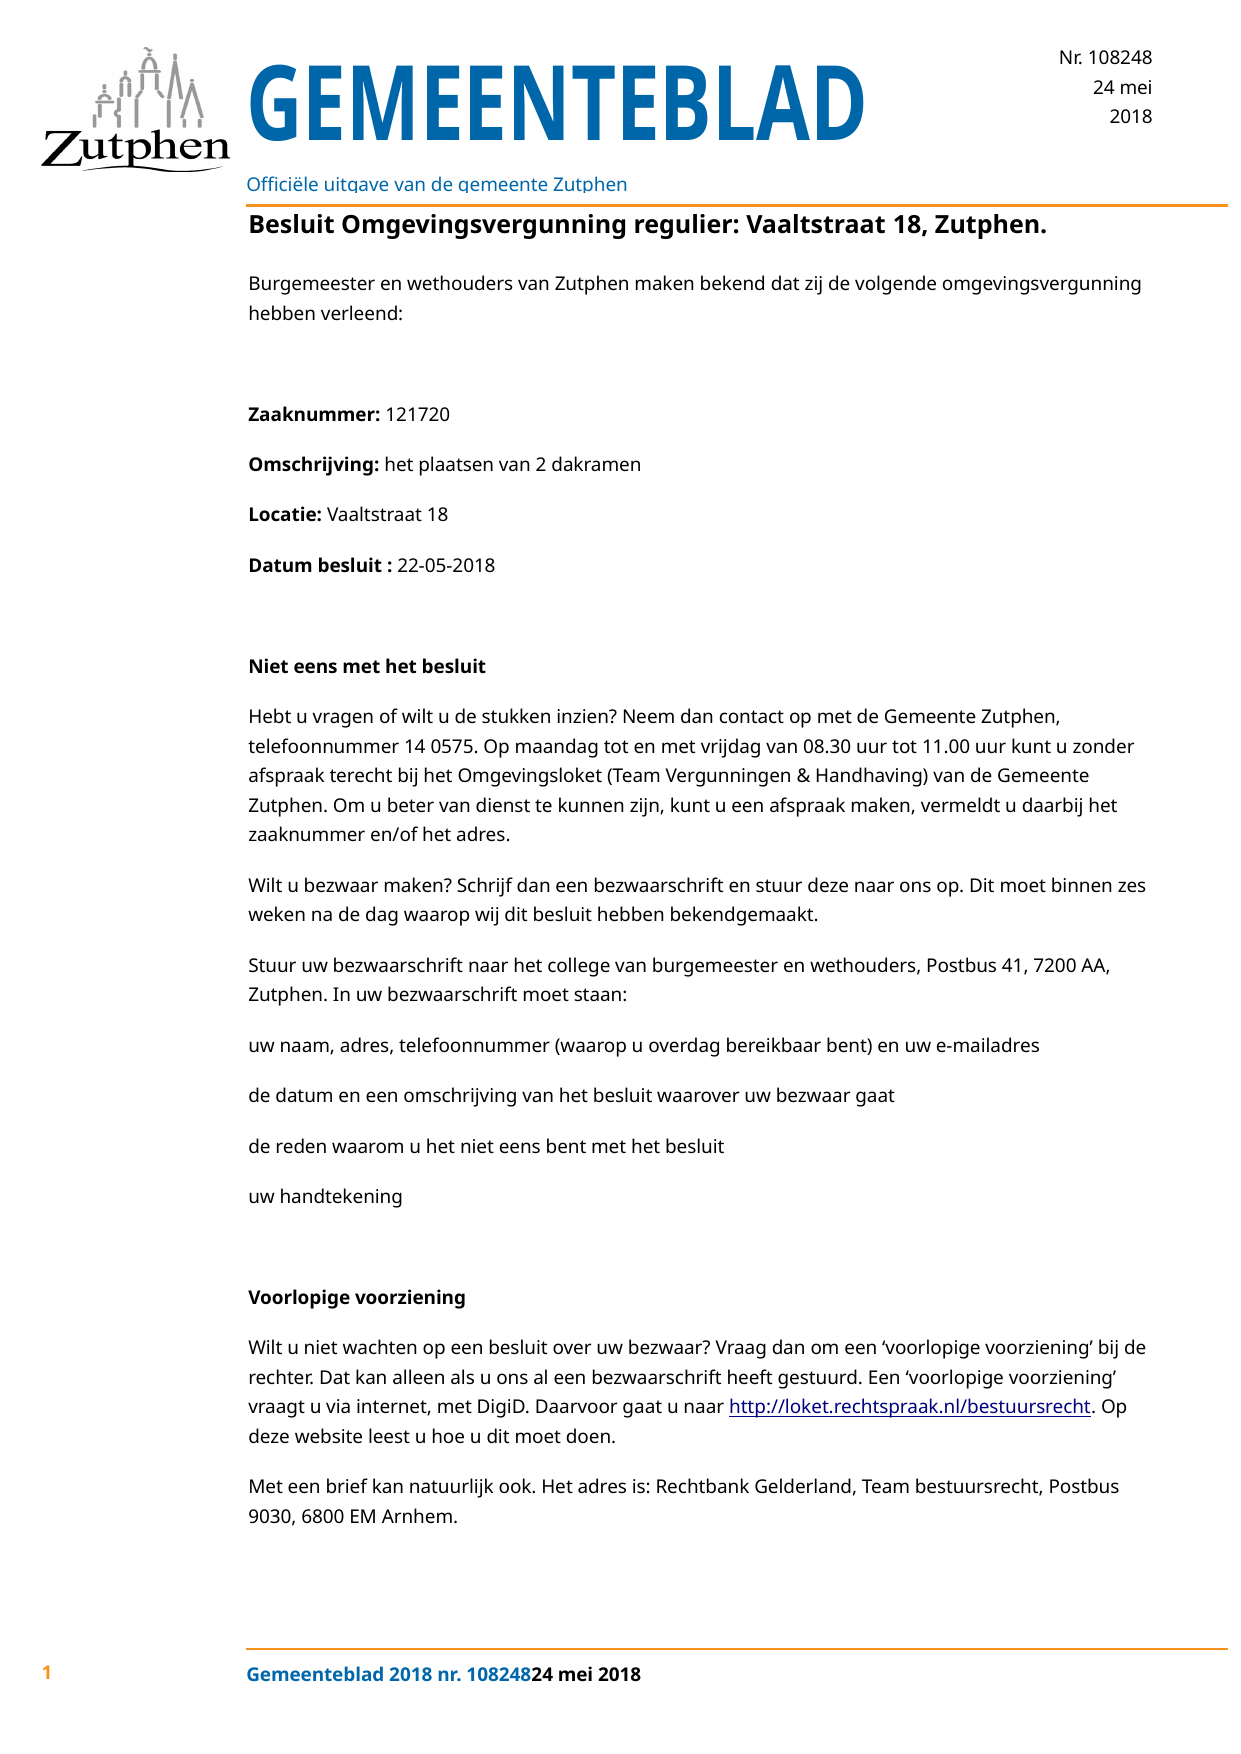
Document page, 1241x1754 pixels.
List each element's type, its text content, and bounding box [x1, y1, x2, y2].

text Locatie: Vaaltstraat 18 [248, 502, 1152, 527]
text de datum en een omschrijving van het besluit waarover uw bezwaar gaat [248, 1082, 1152, 1108]
text Datum besluit : 22-05-2018 [248, 552, 1152, 578]
text Stuur uw bezwaarschrift naar het college van burgemeester en wethouders, Postbus 41, 7200 AA, Zutphen. In uw bezwaarschrift moet staan: [248, 952, 1152, 1007]
text Besluit Omgevingsvergunning regulier: Vaaltstraat 18, Zutphen. [248, 207, 1152, 241]
text de reden waarom u het niet eens bent met het besluit [248, 1133, 1152, 1158]
text Niet eens met het besluit [248, 653, 1152, 678]
picture [41, 47, 231, 172]
text Wilt u niet wachten op een besluit over uw bezwaar? Vraag dan om een ‘voorlopige voorziening’ bij de rechter. Dat kan alleen als u ons al een bezwaarschrift heeft gestuurd. Een ‘voorlopige voorziening’ vraagt u via internet, met DigiD. Daarvoor gaat u naar http://loket.rechtspraak.nl/bestuursrecht. Op deze website leest u hoe u dit moet doen. [248, 1334, 1152, 1449]
text Hebt u vragen of wilt u de stukken inzien? Neem dan contact op met de Gemeente Zutphen, telefoonnummer 14 0575. Op maandag tot en met vrijdag van 08.30 uur tot 11.00 uur kunt u zonder afspraak terecht bij het Omgevingsloket (Team Vergunningen & Handhaving) van de Gemeente Zutphen. Om u beter van dienst te kunnen zijn, kunt u een afspraak maken, vermeldt u daarbij het zaaknummer en/of het adres. [248, 703, 1152, 847]
text Met een brief kan natuurlijk ook. Het adres is: Rechtbank Gelderland, Team bestuursrecht, Postbus 9030, 6800 EM Arnhem. [248, 1474, 1152, 1529]
text Wilt u bezwaar maken? Schrijf dan een bezwaarschrift en stuur deze naar ons op. Dit moet binnen zes weken na de dag waarop wij dit besluit hebben bekendgemaakt. [248, 872, 1152, 927]
text Omschrijving: het plaatsen van 2 dakramen [248, 451, 1152, 477]
text Voorlopige voorziening [248, 1284, 1152, 1310]
text Burgemeester en wethouders van Zutphen maken bekend dat zij de volgende omgevingsvergunning hebben verleend: [248, 270, 1152, 326]
text Zaaknummer: 121720 [248, 401, 1152, 426]
text uw handtekening [248, 1183, 1152, 1209]
text uw naam, adres, telefoonnummer (waarop u overdag bereikbaar bent) en uw e-mailadres [248, 1032, 1152, 1058]
